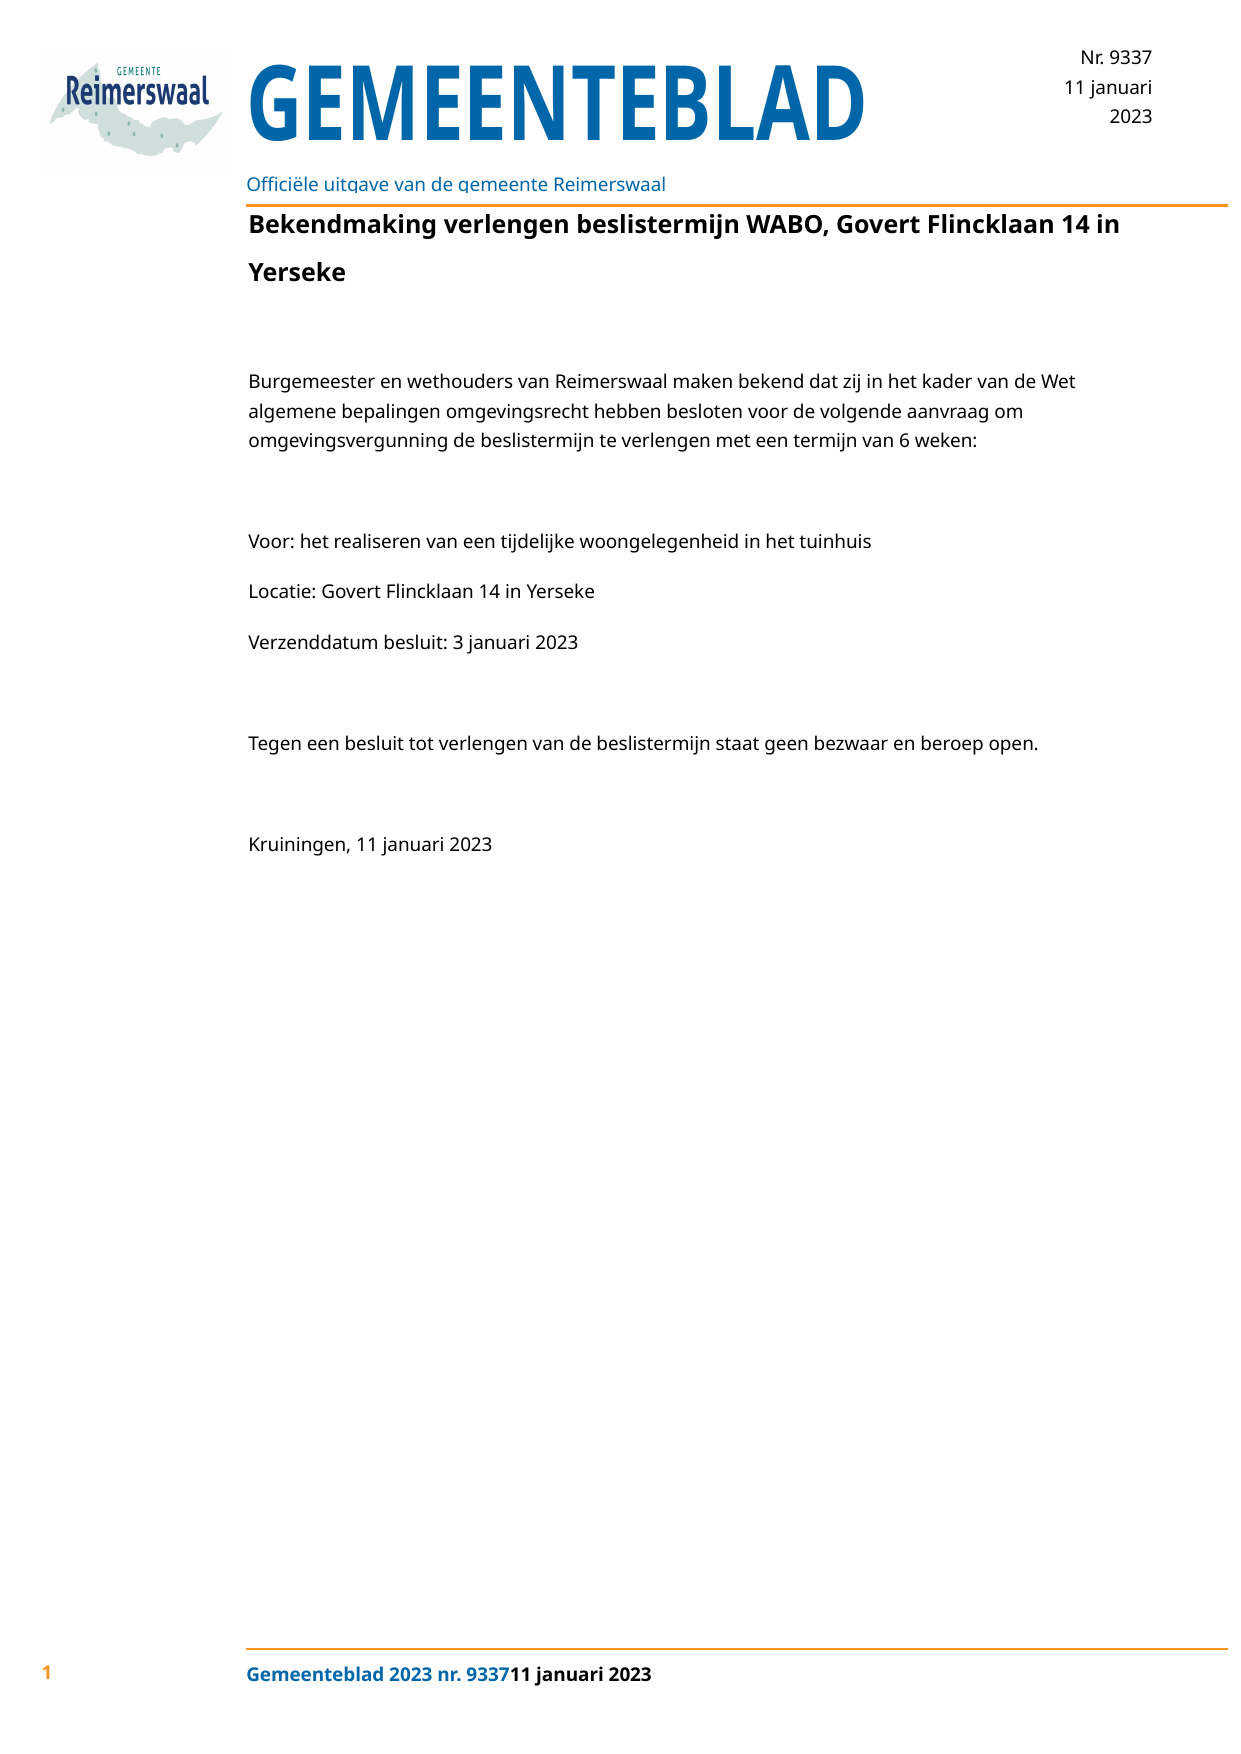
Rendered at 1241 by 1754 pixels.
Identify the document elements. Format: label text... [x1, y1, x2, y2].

text Kruiningen, 11 januari 2023 [248, 831, 1152, 857]
text Locatie: Govert Flincklaan 14 in Yerseke [248, 579, 1152, 604]
text Voor: het realiseren van een tijdelijke woongelegenheid in het tuinhuis [248, 528, 1152, 554]
picture [41, 47, 231, 172]
text Burgemeester en wethouders van Reimerswaal maken bekend dat zij in het kader van de Wet algemene bepalingen omgevingsrecht hebben besloten voor de volgende aanvraag om omgevingsvergunning de beslistermijn te verlengen met een termijn van 6 weken: [248, 368, 1152, 453]
text Tegen een besluit tot verlengen van de beslistermijn staat geen bezwaar en beroep open. [248, 730, 1152, 756]
text Bekendmaking verlengen beslistermijn WABO, Govert Flincklaan 14 in Yerseke [248, 207, 1152, 288]
text Verzenddatum besluit: 3 januari 2023 [248, 629, 1152, 655]
